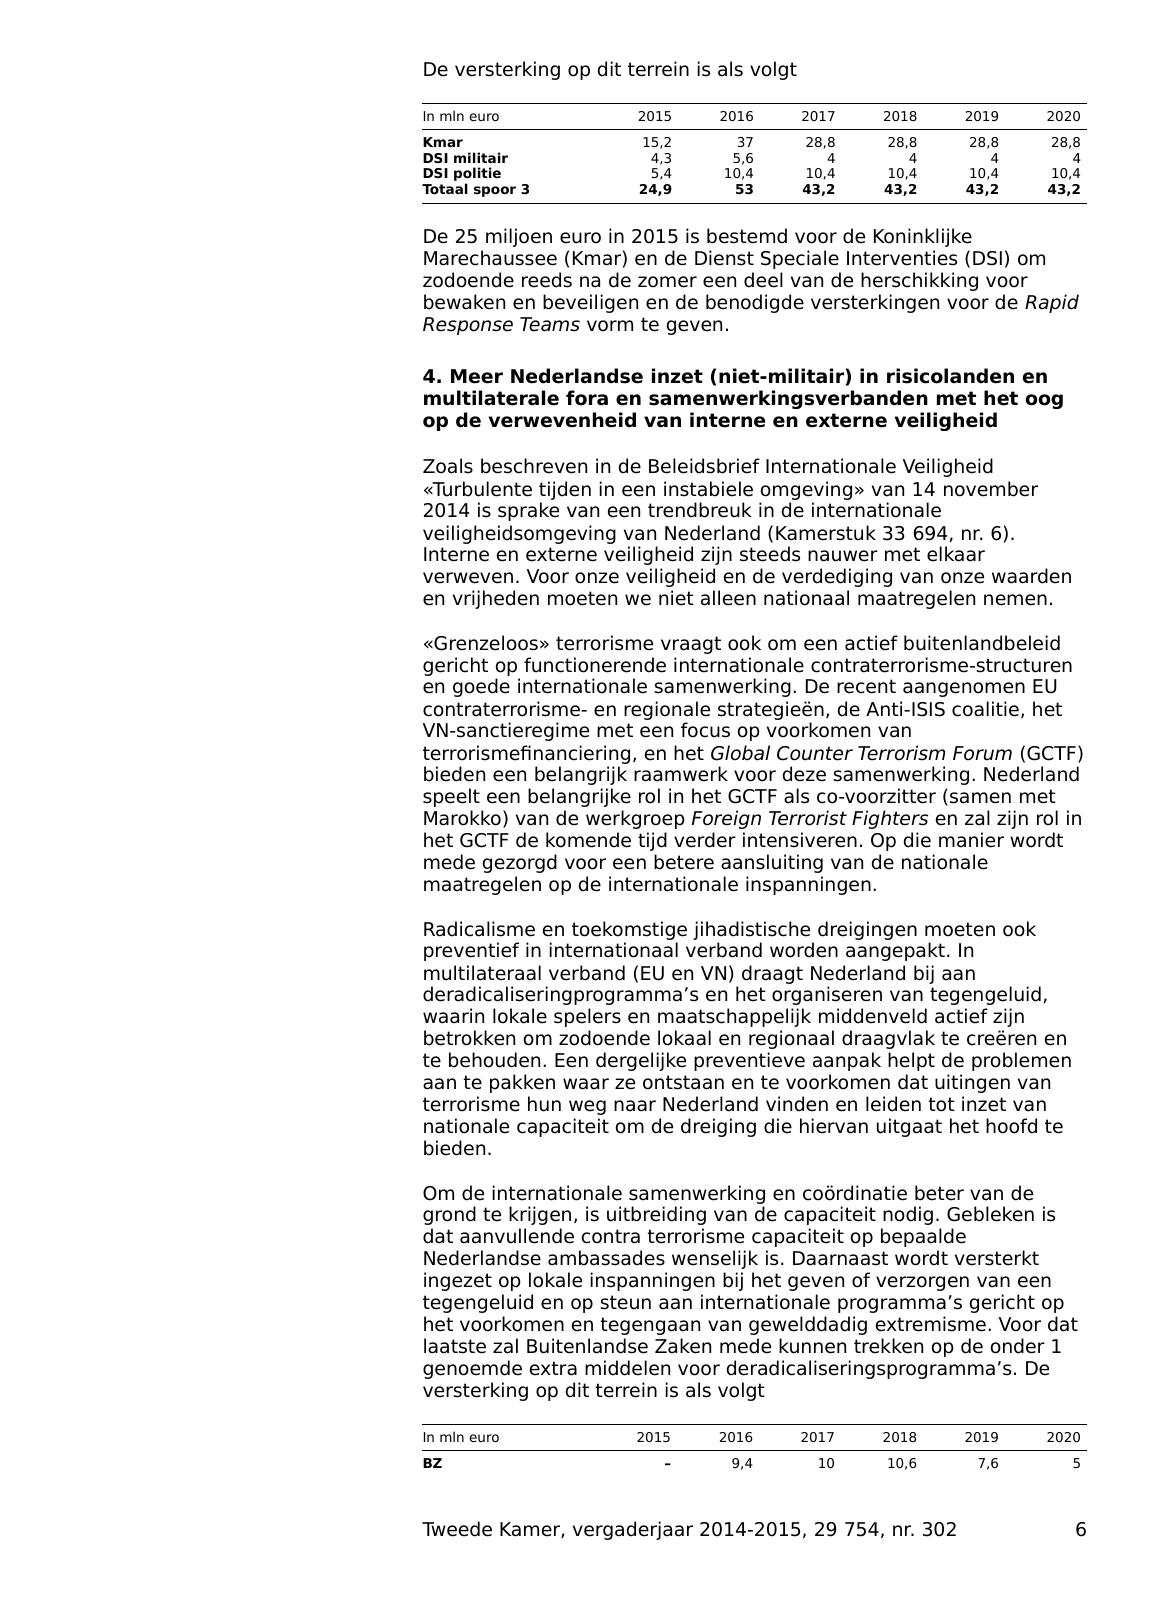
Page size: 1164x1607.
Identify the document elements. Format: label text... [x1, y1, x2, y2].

table_header 2015 [596, 104, 678, 129]
table_header 2017 [760, 104, 841, 129]
table_header 2017 [759, 1425, 841, 1450]
text «Grenzeloos» terrorisme vraagt ook om een actief buitenlandbeleid gericht op functionerende internationale contraterrorisme-structuren en goede internationale samenwerking. De recent aangenomen EU contraterrorisme- en regionale strategieën, de Anti-ISIS coalitie, het VN-sanctieregime met een focus op voorkomen van terrorismefinanciering, en het Global Counter Terrorism Forum (GCTF) bieden een belangrijk raamwerk voor deze samenwerking. Nederland speelt een belangrijke rol in het GCTF als co-voorzitter (samen met Marokko) van de werkgroep Foreign Terrorist Fighters en zal zijn rol in het GCTF de komende tijd verder intensiveren. Op die manier wordt mede gezorgd voor een betere aansluiting van de nationale maatregelen op de internationale inspanningen. [422, 632, 1087, 896]
table_cell 43,2 [923, 182, 1005, 202]
table_cell 5,4 [596, 166, 678, 182]
table_cell 4 [923, 151, 1005, 166]
table_cell Totaal spoor 3 [422, 182, 596, 202]
table_header 2016 [677, 1425, 759, 1450]
table_header 2018 [841, 104, 923, 129]
table_cell 4,3 [596, 151, 678, 166]
text Om de internationale samenwerking en coördinatie beter van de grond te krijgen, is uitbreiding van de capaciteit nodig. Gebleken is dat aanvullende contra terrorisme capaciteit op bepaalde Nederlandse ambassades wenselijk is. Daarnaast wordt versterkt ingezet op lokale inspanningen bij het geven of verzorgen van een tegengeluid en op steun aan internationale programma’s gericht op het voorkomen en tegengaan van gewelddadig extremisme. Voor dat laatste zal Buitenlandse Zaken mede kunnen trekken op de onder 1 genoemde extra middelen voor deradicaliseringsprogramma’s. De versterking op dit terrein is als volgt [422, 1182, 1087, 1402]
table_cell Kmar [422, 130, 596, 151]
table_cell 10,4 [760, 166, 841, 182]
table_header In mln euro [422, 1425, 597, 1450]
table_cell 28,8 [1005, 130, 1087, 151]
table_cell 28,8 [760, 130, 841, 151]
table_cell BZ [422, 1451, 597, 1472]
table_header In mln euro [422, 104, 596, 129]
table_cell 28,8 [923, 130, 1005, 151]
table_cell DSI politie [422, 166, 596, 182]
table_header 2019 [923, 104, 1005, 129]
table_cell DSI militair [422, 151, 596, 166]
table_cell 9,4 [677, 1451, 759, 1472]
table_cell 5,6 [678, 151, 759, 166]
text De 25 miljoen euro in 2015 is bestemd voor de Koninklijke Marechaussee (Kmar) en de Dienst Speciale Interventies (DSI) om zodoende reeds na de zomer een deel van de herschikking voor bewaken en beveiligen en de benodigde versterkingen voor de Rapid Response Teams vorm te geven. [422, 226, 1087, 336]
table_cell 10 [759, 1451, 841, 1472]
table_cell 43,2 [1005, 182, 1087, 202]
table_cell 4 [760, 151, 841, 166]
text Radicalisme en toekomstige jihadistische dreigingen moeten ook preventief in internationaal verband worden aangepakt. In multilateraal verband (EU en VN) draagt Nederland bij aan deradicaliseringprogramma’s en het organiseren van tegengeluid, waarin lokale spelers en maatschappelijk middenveld actief zijn betrokken om zodoende lokaal en regionaal draagvlak te creëren en te behouden. Een dergelijke preventieve aanpak helpt de problemen aan te pakken waar ze ontstaan en te voorkomen dat uitingen van terrorisme hun weg naar Nederland vinden en leiden tot inzet van nationale capaciteit om de dreiging die hiervan uitgaat het hoofd te bieden. [422, 918, 1087, 1160]
table_cell 37 [678, 130, 759, 151]
table_cell 43,2 [841, 182, 923, 202]
table_cell – [597, 1451, 677, 1472]
table_cell 43,2 [760, 182, 841, 202]
table_cell 10,4 [1005, 166, 1087, 182]
table_header 2020 [1005, 1425, 1087, 1450]
table_cell 10,4 [841, 166, 923, 182]
table_header 2015 [597, 1425, 677, 1450]
table_cell 7,6 [923, 1451, 1004, 1472]
table_header 2016 [678, 104, 759, 129]
text De versterking op dit terrein is als volgt [422, 59, 1087, 81]
table_header 2018 [841, 1425, 923, 1450]
table_cell 5 [1005, 1451, 1087, 1472]
table_header 2020 [1005, 104, 1087, 129]
table_cell 15,2 [596, 130, 678, 151]
text Zoals beschreven in de Beleidsbrief Internationale Veiligheid «Turbulente tijden in een instabiele omgeving» van 14 november 2014 is sprake van een trendbreuk in de internationale veiligheidsomgeving van Nederland (Kamerstuk 33 694, nr. 6). Interne en externe veiligheid zijn steeds nauwer met elkaar verweven. Voor onze veiligheid en de verdediging van onze waarden en vrijheden moeten we niet alleen nationaal maatregelen nemen. [422, 456, 1087, 610]
table_cell 53 [678, 182, 759, 202]
table_header 2019 [923, 1425, 1004, 1450]
table_cell 10,6 [841, 1451, 923, 1472]
table_cell 28,8 [841, 130, 923, 151]
table_cell 4 [1005, 151, 1087, 166]
table_cell 4 [841, 151, 923, 166]
table_cell 10,4 [678, 166, 759, 182]
table_cell 10,4 [923, 166, 1005, 182]
table_cell 24,9 [596, 182, 678, 202]
subtitle 4. Meer Nederlandse inzet (niet-militair) in risicolanden en multilaterale fora en samenwerkingsverbanden met het oog op de verwevenheid van interne en externe veiligheid [422, 366, 1087, 431]
